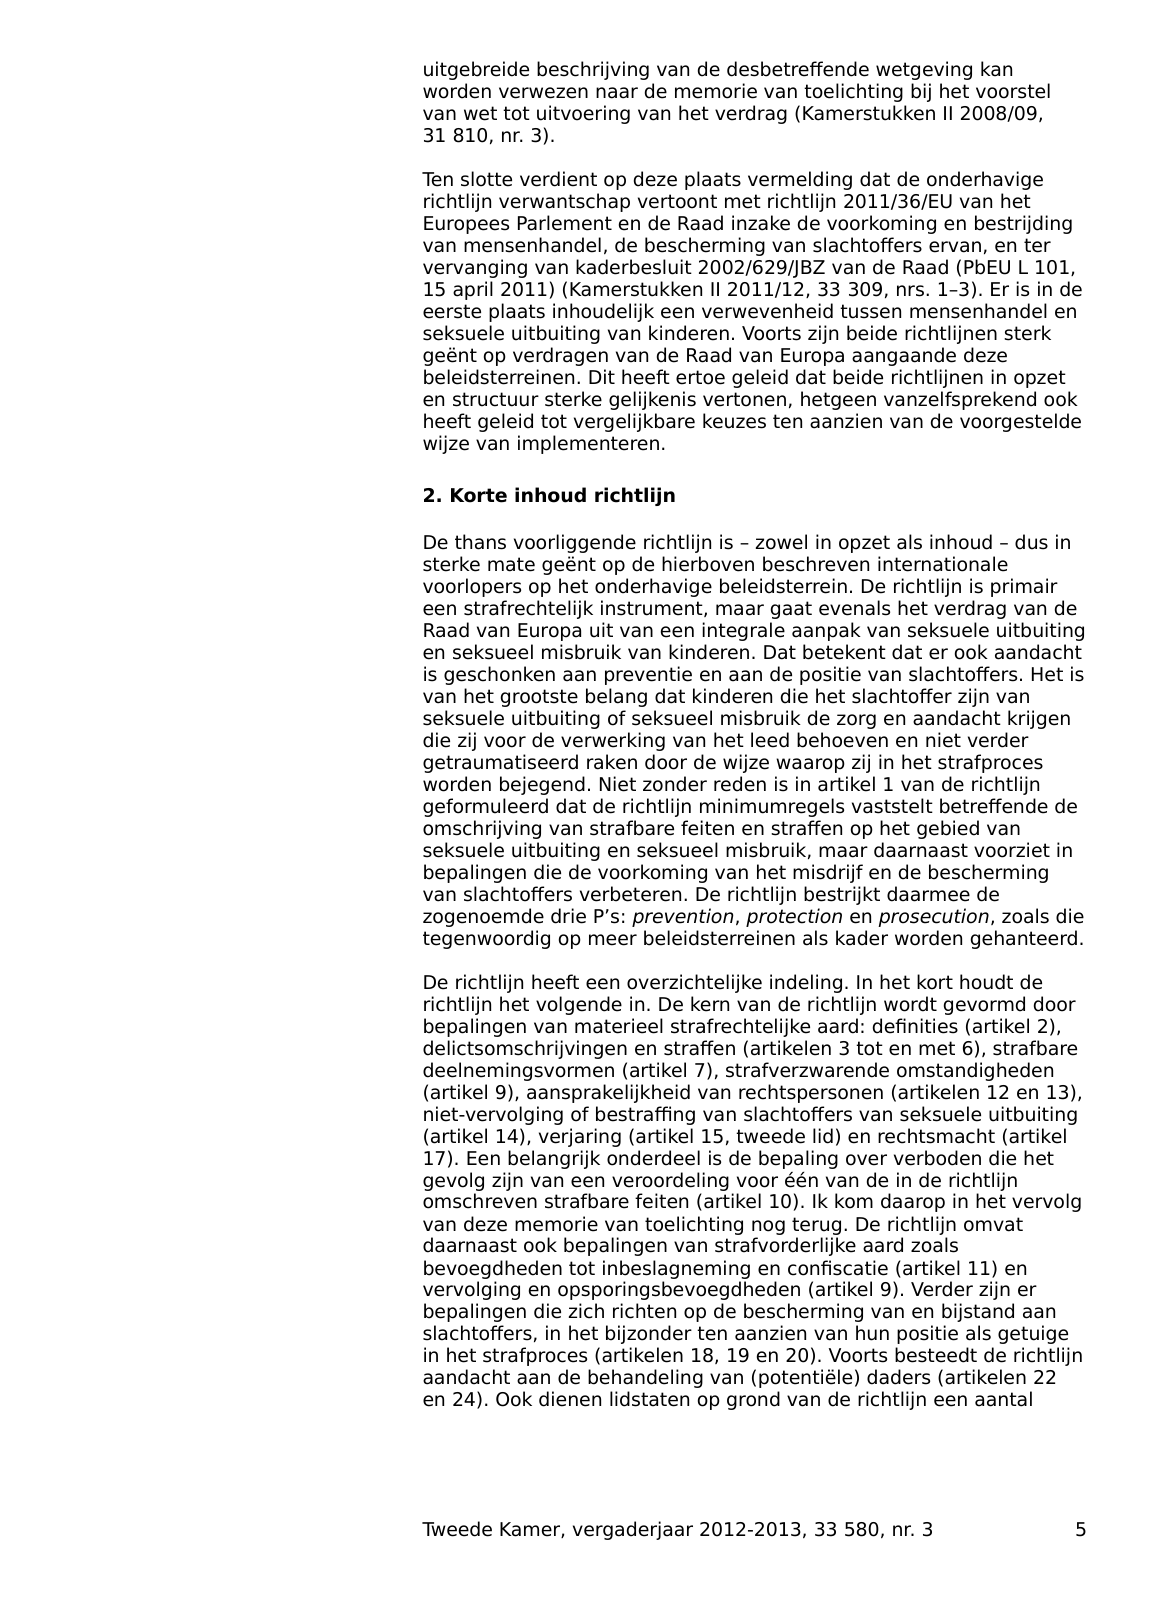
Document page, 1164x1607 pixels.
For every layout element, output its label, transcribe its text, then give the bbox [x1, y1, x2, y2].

text uitgebreide beschrijving van de desbetreffende wetgeving kan worden verwezen naar de memorie van toelichting bij het voorstel van wet tot uitvoering van het verdrag (Kamerstukken II 2008/09, 31 810, nr. 3). [422, 59, 1087, 147]
subtitle 2. Korte inhoud richtlijn [422, 485, 1087, 507]
text De thans voorliggende richtlijn is – zowel in opzet als inhoud – dus in sterke mate geënt op de hierboven beschreven internationale voorlopers op het onderhavige beleidsterrein. De richtlijn is primair een strafrechtelijk instrument, maar gaat evenals het verdrag van de Raad van Europa uit van een integrale aanpak van seksuele uitbuiting en seksueel misbruik van kinderen. Dat betekent dat er ook aandacht is geschonken aan preventie en aan de positie van slachtoffers. Het is van het grootste belang dat kinderen die het slachtoffer zijn van seksuele uitbuiting of seksueel misbruik de zorg en aandacht krijgen die zij voor de verwerking van het leed behoeven en niet verder getraumatiseerd raken door de wijze waarop zij in het strafproces worden bejegend. Niet zonder reden is in artikel 1 van de richtlijn geformuleerd dat de richtlijn minimumregels vaststelt betreffende de omschrijving van strafbare feiten en straffen op het gebied van seksuele uitbuiting en seksueel misbruik, maar daarnaast voorziet in bepalingen die de voorkoming van het misdrijf en de bescherming van slachtoffers verbeteren. De richtlijn bestrijkt daarmee de zogenoemde drie P’s: prevention, protection en prosecution, zoals die tegenwoordig op meer beleidsterreinen als kader worden gehanteerd. [422, 532, 1087, 949]
text Ten slotte verdient op deze plaats vermelding dat de onderhavige richtlijn verwantschap vertoont met richtlijn 2011/36/EU van het Europees Parlement en de Raad inzake de voorkoming en bestrijding van mensenhandel, de bescherming van slachtoffers ervan, en ter vervanging van kaderbesluit 2002/629/JBZ van de Raad (PbEU L 101, 15 april 2011) (Kamerstukken II 2011/12, 33 309, nrs. 1–3). Er is in de eerste plaats inhoudelijk een verwevenheid tussen mensenhandel en seksuele uitbuiting van kinderen. Voorts zijn beide richtlijnen sterk geënt op verdragen van de Raad van Europa aangaande deze beleidsterreinen. Dit heeft ertoe geleid dat beide richtlijnen in opzet en structuur sterke gelijkenis vertonen, hetgeen vanzelfsprekend ook heeft geleid tot vergelijkbare keuzes ten aanzien van de voorgestelde wijze van implementeren. [422, 169, 1087, 455]
text De richtlijn heeft een overzichtelijke indeling. In het kort houdt de richtlijn het volgende in. De kern van de richtlijn wordt gevormd door bepalingen van materieel strafrechtelijke aard: definities (artikel 2), delictsomschrijvingen en straffen (artikelen 3 tot en met 6), strafbare deelnemingsvormen (artikel 7), strafverzwarende omstandigheden (artikel 9), aansprakelijkheid van rechtspersonen (artikelen 12 en 13), niet-vervolging of bestraffing van slachtoffers van seksuele uitbuiting (artikel 14), verjaring (artikel 15, tweede lid) en rechtsmacht (artikel 17). Een belangrijk onderdeel is de bepaling over verboden die het gevolg zijn van een veroordeling voor één van de in de richtlijn omschreven strafbare feiten (artikel 10). Ik kom daarop in het vervolg van deze memorie van toelichting nog terug. De richtlijn omvat daarnaast ook bepalingen van strafvorderlijke aard zoals bevoegdheden tot inbeslagneming en confiscatie (artikel 11) en vervolging en opsporingsbevoegdheden (artikel 9). Verder zijn er bepalingen die zich richten op de bescherming van en bijstand aan slachtoffers, in het bijzonder ten aanzien van hun positie als getuige in het strafproces (artikelen 18, 19 en 20). Voorts besteedt de richtlijn aandacht aan de behandeling van (potentiële) daders (artikelen 22 en 24). Ook dienen lidstaten op grond van de richtlijn een aantal [422, 972, 1087, 1411]
